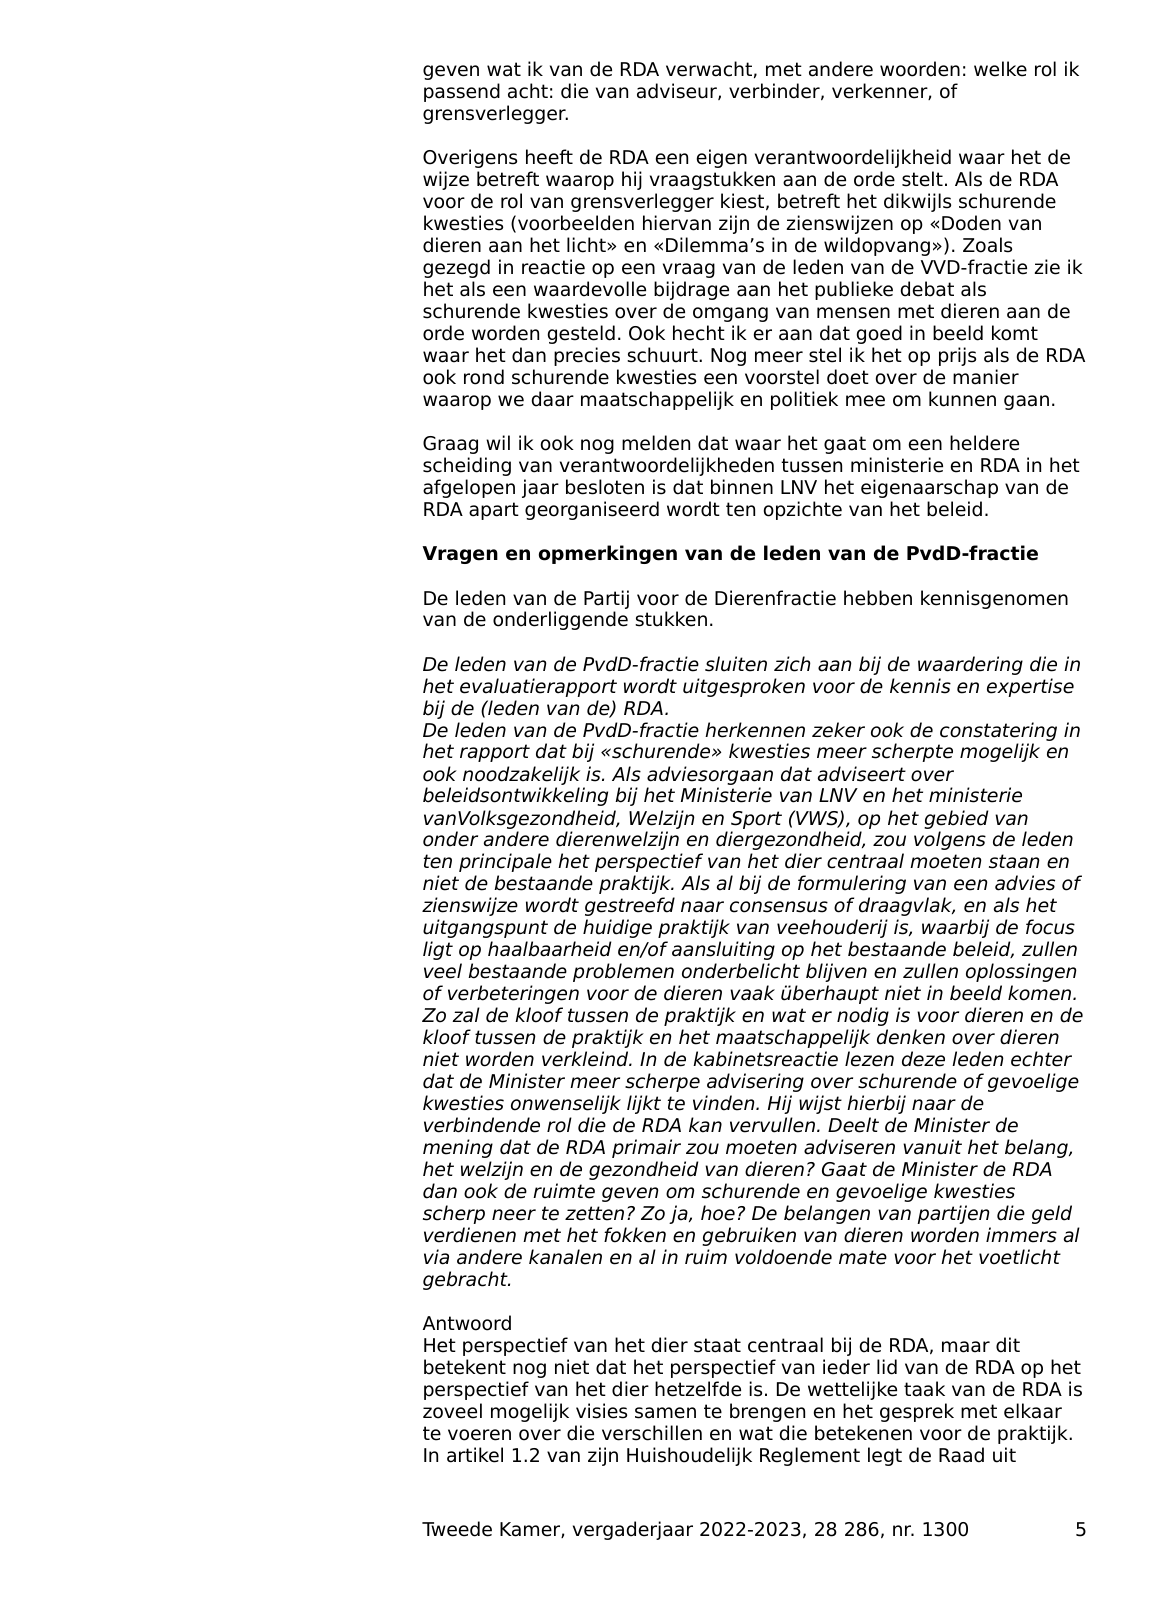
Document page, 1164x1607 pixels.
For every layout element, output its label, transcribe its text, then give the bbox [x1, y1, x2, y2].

text Het perspectief van het dier staat centraal bij de RDA, maar dit betekent nog niet dat het perspectief van ieder lid van de RDA op het perspectief van het dier hetzelfde is. De wettelijke taak van de RDA is zoveel mogelijk visies samen te brengen en het gesprek met elkaar te voeren over die verschillen en wat die betekenen voor de praktijk. In artikel 1.2 van zijn Huishoudelijk Reglement legt de Raad uit [422, 1335, 1087, 1467]
text geven wat ik van de RDA verwacht, met andere woorden: welke rol ik passend acht: die van adviseur, verbinder, verkenner, of grensverlegger. [422, 59, 1087, 125]
text Graag wil ik ook nog melden dat waar het gaat om een heldere scheiding van verantwoordelijkheden tussen ministerie en RDA in het afgelopen jaar besloten is dat binnen LNV het eigenaarschap van de RDA apart georganiseerd wordt ten opzichte van het beleid. [422, 433, 1087, 521]
text De leden van de PvdD-fractie herkennen zeker ook de constatering in het rapport dat bij «schurende» kwesties meer scherpte mogelijk en ook noodzakelijk is. Als adviesorgaan dat adviseert over beleidsontwikkeling bij het Ministerie van LNV en het ministerie vanVolksgezondheid, Welzijn en Sport (VWS), op het gebied van onder andere dierenwelzijn en diergezondheid, zou volgens de leden ten principale het perspectief van het dier centraal moeten staan en niet de bestaande praktijk. Als al bij de formulering van een advies of zienswijze wordt gestreefd naar consensus of draagvlak, en als het uitgangspunt de huidige praktijk van veehouderij is, waarbij de focus ligt op haalbaarheid en/of aansluiting op het bestaande beleid, zullen veel bestaande problemen onderbelicht blijven en zullen oplossingen of verbeteringen voor de dieren vaak überhaupt niet in beeld komen. Zo zal de kloof tussen de praktijk en wat er nodig is voor dieren en de kloof tussen de praktijk en het maatschappelijk denken over dieren niet worden verkleind. In de kabinetsreactie lezen deze leden echter dat de Minister meer scherpe advisering over schurende of gevoelige kwesties onwenselijk lijkt te vinden. Hij wijst hierbij naar de verbindende rol die de RDA kan vervullen. Deelt de Minister de mening dat de RDA primair zou moeten adviseren vanuit het belang, het welzijn en de gezondheid van dieren? Gaat de Minister de RDA dan ook de ruimte geven om schurende en gevoelige kwesties scherp neer te zetten? Zo ja, hoe? De belangen van partijen die geld verdienen met het fokken en gebruiken van dieren worden immers al via andere kanalen en al in ruim voldoende mate voor het voetlicht gebracht. [422, 719, 1087, 1291]
text De leden van de Partij voor de Dierenfractie hebben kennisgenomen van de onderliggende stukken. [422, 587, 1087, 631]
text De leden van de PvdD-fractie sluiten zich aan bij de waardering die in het evaluatierapport wordt uitgesproken voor de kennis en expertise bij de (leden van de) RDA. [422, 653, 1087, 719]
subtitle Vragen en opmerkingen van de leden van de PvdD-fractie [422, 543, 1087, 565]
text Overigens heeft de RDA een eigen verantwoordelijkheid waar het de wijze betreft waarop hij vraagstukken aan de orde stelt. Als de RDA voor de rol van grensverlegger kiest, betreft het dikwijls schurende kwesties (voorbeelden hiervan zijn de zienswijzen op «Doden van dieren aan het licht» en «Dilemma’s in de wildopvang»). Zoals gezegd in reactie op een vraag van de leden van de VVD-fractie zie ik het als een waardevolle bijdrage aan het publieke debat als schurende kwesties over de omgang van mensen met dieren aan de orde worden gesteld. Ook hecht ik er aan dat goed in beeld komt waar het dan precies schuurt. Nog meer stel ik het op prijs als de RDA ook rond schurende kwesties een voorstel doet over de manier waarop we daar maatschappelijk en politiek mee om kunnen gaan. [422, 147, 1087, 411]
text Antwoord [422, 1313, 1087, 1335]
